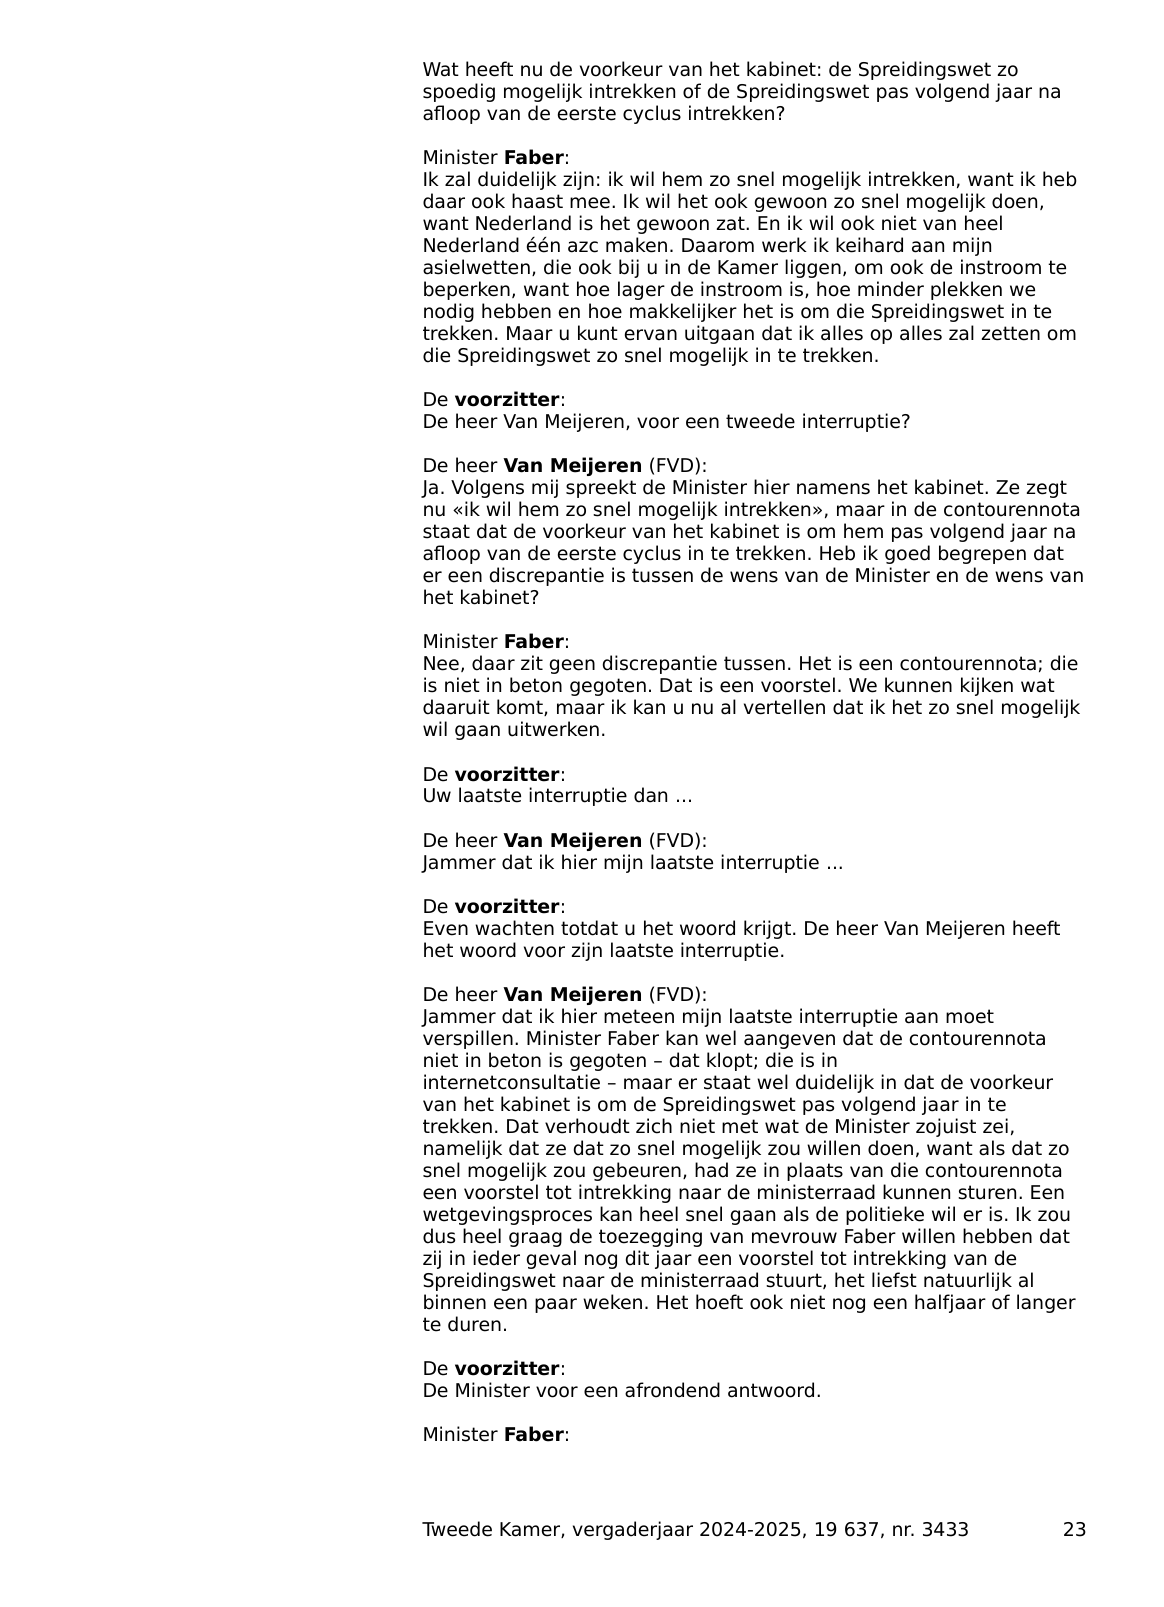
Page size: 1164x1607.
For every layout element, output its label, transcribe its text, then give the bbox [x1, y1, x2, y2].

text Uw laatste interruptie dan ... [422, 785, 1087, 807]
text Minister Faber: [422, 147, 1087, 169]
text De heer Van Meijeren (FVD): [422, 829, 1087, 852]
text Nee, daar zit geen discrepantie tussen. Het is een contourennota; die is niet in beton gegoten. Dat is een voorstel. We kunnen kijken wat daaruit komt, maar ik kan u nu al vertellen dat ik het zo snel mogelijk wil gaan uitwerken. [422, 653, 1087, 741]
text Wat heeft nu de voorkeur van het kabinet: de Spreidingswet zo spoedig mogelijk intrekken of de Spreidingswet pas volgend jaar na afloop van de eerste cyclus intrekken? [422, 59, 1087, 125]
text De heer Van Meijeren (FVD): [422, 455, 1087, 477]
text De voorzitter: [422, 763, 1087, 785]
text De voorzitter: [422, 896, 1087, 918]
text De voorzitter: [422, 389, 1087, 411]
text De heer Van Meijeren (FVD): [422, 984, 1087, 1006]
text De Minister voor een afrondend antwoord. [422, 1380, 1087, 1402]
text Jammer dat ik hier mijn laatste interruptie ... [422, 852, 1087, 873]
text Minister Faber: [422, 1424, 1087, 1446]
text Ja. Volgens mij spreekt de Minister hier namens het kabinet. Ze zegt nu «ik wil hem zo snel mogelijk intrekken», maar in de contourennota staat dat de voorkeur van het kabinet is om hem pas volgend jaar na afloop van de eerste cyclus in te trekken. Heb ik goed begrepen dat er een discrepantie is tussen de wens van de Minister en de wens van het kabinet? [422, 477, 1087, 609]
text Ik zal duidelijk zijn: ik wil hem zo snel mogelijk intrekken, want ik heb daar ook haast mee. Ik wil het ook gewoon zo snel mogelijk doen, want Nederland is het gewoon zat. En ik wil ook niet van heel Nederland één azc maken. Daarom werk ik keihard aan mijn asielwetten, die ook bij u in de Kamer liggen, om ook de instroom te beperken, want hoe lager de instroom is, hoe minder plekken we nodig hebben en hoe makkelijker het is om die Spreidingswet in te trekken. Maar u kunt ervan uitgaan dat ik alles op alles zal zetten om die Spreidingswet zo snel mogelijk in te trekken. [422, 169, 1087, 367]
text De voorzitter: [422, 1358, 1087, 1380]
text Even wachten totdat u het woord krijgt. De heer Van Meijeren heeft het woord voor zijn laatste interruptie. [422, 918, 1087, 962]
text Jammer dat ik hier meteen mijn laatste interruptie aan moet verspillen. Minister Faber kan wel aangeven dat de contourennota niet in beton is gegoten – dat klopt; die is in internetconsultatie – maar er staat wel duidelijk in dat de voorkeur van het kabinet is om de Spreidingswet pas volgend jaar in te trekken. Dat verhoudt zich niet met wat de Minister zojuist zei, namelijk dat ze dat zo snel mogelijk zou willen doen, want als dat zo snel mogelijk zou gebeuren, had ze in plaats van die contourennota een voorstel tot intrekking naar de ministerraad kunnen sturen. Een wetgevingsproces kan heel snel gaan als de politieke wil er is. Ik zou dus heel graag de toezegging van mevrouw Faber willen hebben dat zij in ieder geval nog dit jaar een voorstel tot intrekking van de Spreidingswet naar de ministerraad stuurt, het liefst natuurlijk al binnen een paar weken. Het hoeft ook niet nog een halfjaar of langer te duren. [422, 1006, 1087, 1336]
text Minister Faber: [422, 631, 1087, 653]
text De heer Van Meijeren, voor een tweede interruptie? [422, 411, 1087, 433]
